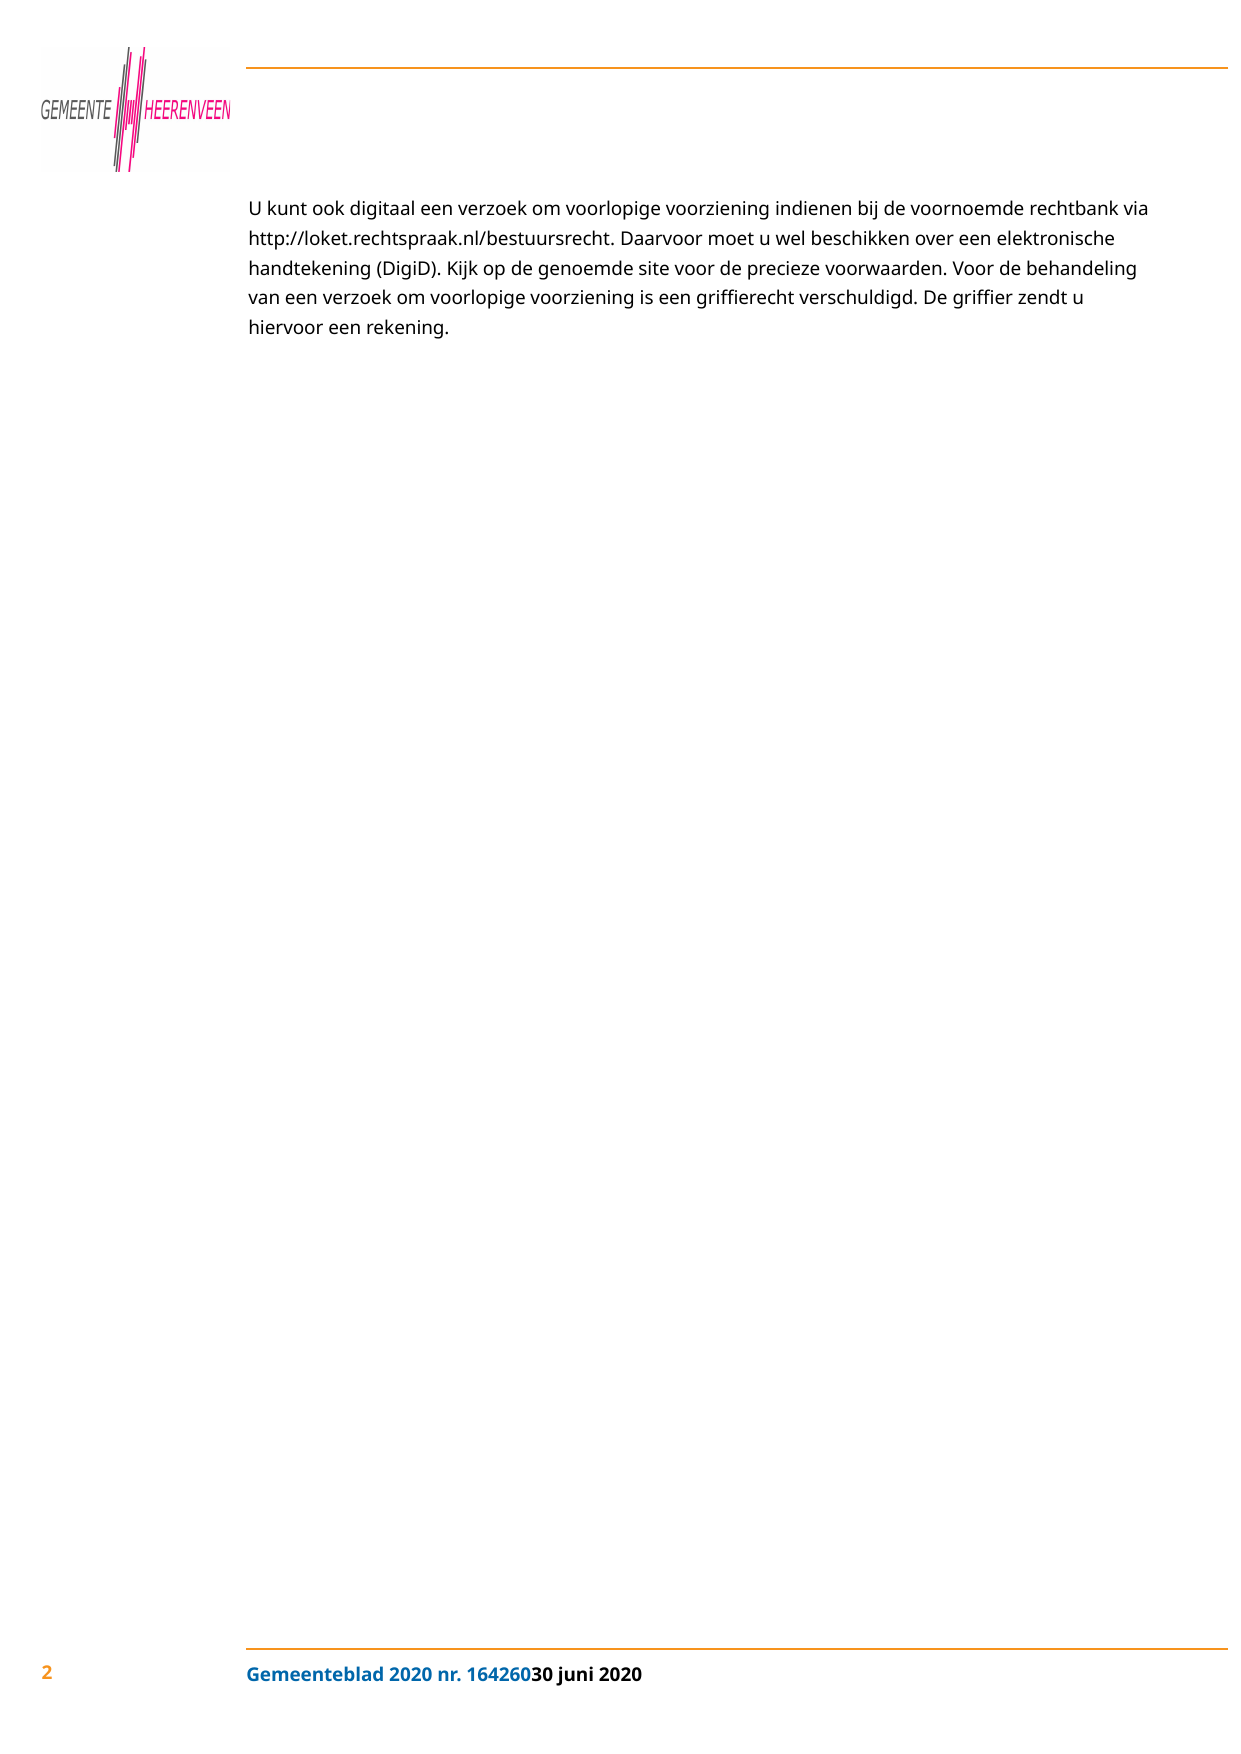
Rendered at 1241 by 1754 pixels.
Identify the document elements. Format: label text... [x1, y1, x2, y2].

picture [41, 47, 231, 172]
text U kunt ook digitaal een verzoek om voorlopige voorziening indienen bij de voornoemde rechtbank via http://loket.rechtspraak.nl/bestuursrecht. Daarvoor moet u wel beschikken over een elektronische handtekening (DigiD). Kijk op de genoemde site voor de precieze voorwaarden. Voor de behandeling van een verzoek om voorlopige voorziening is een griffierecht verschuldigd. De griffier zendt u hiervoor een rekening. [248, 196, 1152, 340]
